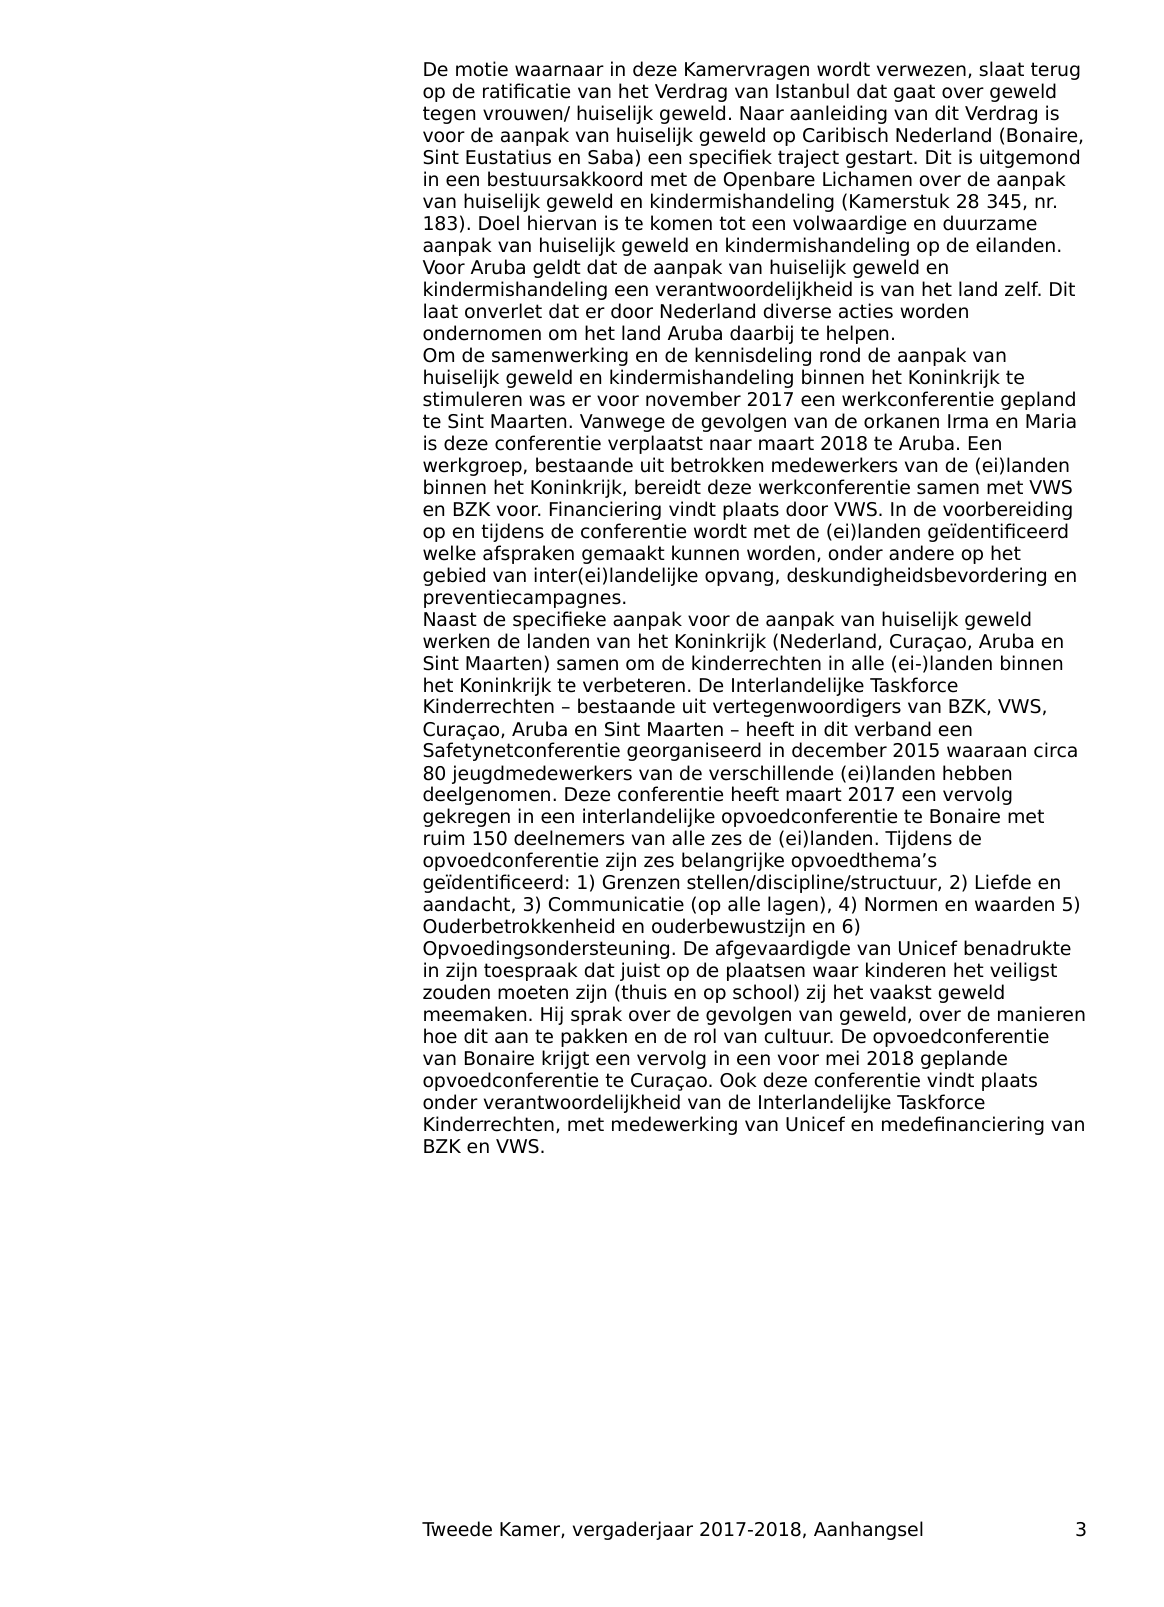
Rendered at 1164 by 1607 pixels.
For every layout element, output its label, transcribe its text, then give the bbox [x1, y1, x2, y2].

text Om de samenwerking en de kennisdeling rond de aanpak van huiselijk geweld en kindermishandeling binnen het Koninkrijk te stimuleren was er voor november 2017 een werkconferentie gepland te Sint Maarten. Vanwege de gevolgen van de orkanen Irma en Maria is deze conferentie verplaatst naar maart 2018 te Aruba. Een werkgroep, bestaande uit betrokken medewerkers van de (ei)landen binnen het Koninkrijk, bereidt deze werkconferentie samen met VWS en BZK voor. Financiering vindt plaats door VWS. In de voorbereiding op en tijdens de conferentie wordt met de (ei)landen geïdentificeerd welke afspraken gemaakt kunnen worden, onder andere op het gebied van inter(ei)landelijke opvang, deskundigheidsbevordering en preventiecampagnes. [422, 345, 1087, 608]
text De motie waarnaar in deze Kamervragen wordt verwezen, slaat terug op de ratificatie van het Verdrag van Istanbul dat gaat over geweld tegen vrouwen/ huiselijk geweld. Naar aanleiding van dit Verdrag is voor de aanpak van huiselijk geweld op Caribisch Nederland (Bonaire, Sint Eustatius en Saba) een specifiek traject gestart. Dit is uitgemond in een bestuursakkoord met de Openbare Lichamen over de aanpak van huiselijk geweld en kindermishandeling (Kamerstuk 28 345, nr. 183). Doel hiervan is te komen tot een volwaardige en duurzame aanpak van huiselijk geweld en kindermishandeling op de eilanden. Voor Aruba geldt dat de aanpak van huiselijk geweld en kindermishandeling een verantwoordelijkheid is van het land zelf. Dit laat onverlet dat er door Nederland diverse acties worden ondernomen om het land Aruba daarbij te helpen. [422, 59, 1087, 345]
text Naast de specifieke aanpak voor de aanpak van huiselijk geweld werken de landen van het Koninkrijk (Nederland, Curaçao, Aruba en Sint Maarten) samen om de kinderrechten in alle (ei-)landen binnen het Koninkrijk te verbeteren. De Interlandelijke Taskforce Kinderrechten – bestaande uit vertegenwoordigers van BZK, VWS, Curaçao, Aruba en Sint Maarten – heeft in dit verband een Safetynetconferentie georganiseerd in december 2015 waaraan circa 80 jeugdmedewerkers van de verschillende (ei)landen hebben deelgenomen. Deze conferentie heeft maart 2017 een vervolg gekregen in een interlandelijke opvoedconferentie te Bonaire met ruim 150 deelnemers van alle zes de (ei)landen. Tijdens de opvoedconferentie zijn zes belangrijke opvoedthema’s geïdentificeerd: 1) Grenzen stellen/discipline/structuur, 2) Liefde en aandacht, 3) Communicatie (op alle lagen), 4) Normen en waarden 5) Ouderbetrokkenheid en ouderbewustzijn en 6) Opvoedingsondersteuning. De afgevaardigde van Unicef benadrukte in zijn toespraak dat juist op de plaatsen waar kinderen het veiligst zouden moeten zijn (thuis en op school) zij het vaakst geweld meemaken. Hij sprak over de gevolgen van geweld, over de manieren hoe dit aan te pakken en de rol van cultuur. De opvoedconferentie van Bonaire krijgt een vervolg in een voor mei 2018 geplande opvoedconferentie te Curaçao. Ook deze conferentie vindt plaats onder verantwoordelijkheid van de Interlandelijke Taskforce Kinderrechten, met medewerking van Unicef en medefinanciering van BZK en VWS. [422, 608, 1087, 1158]
